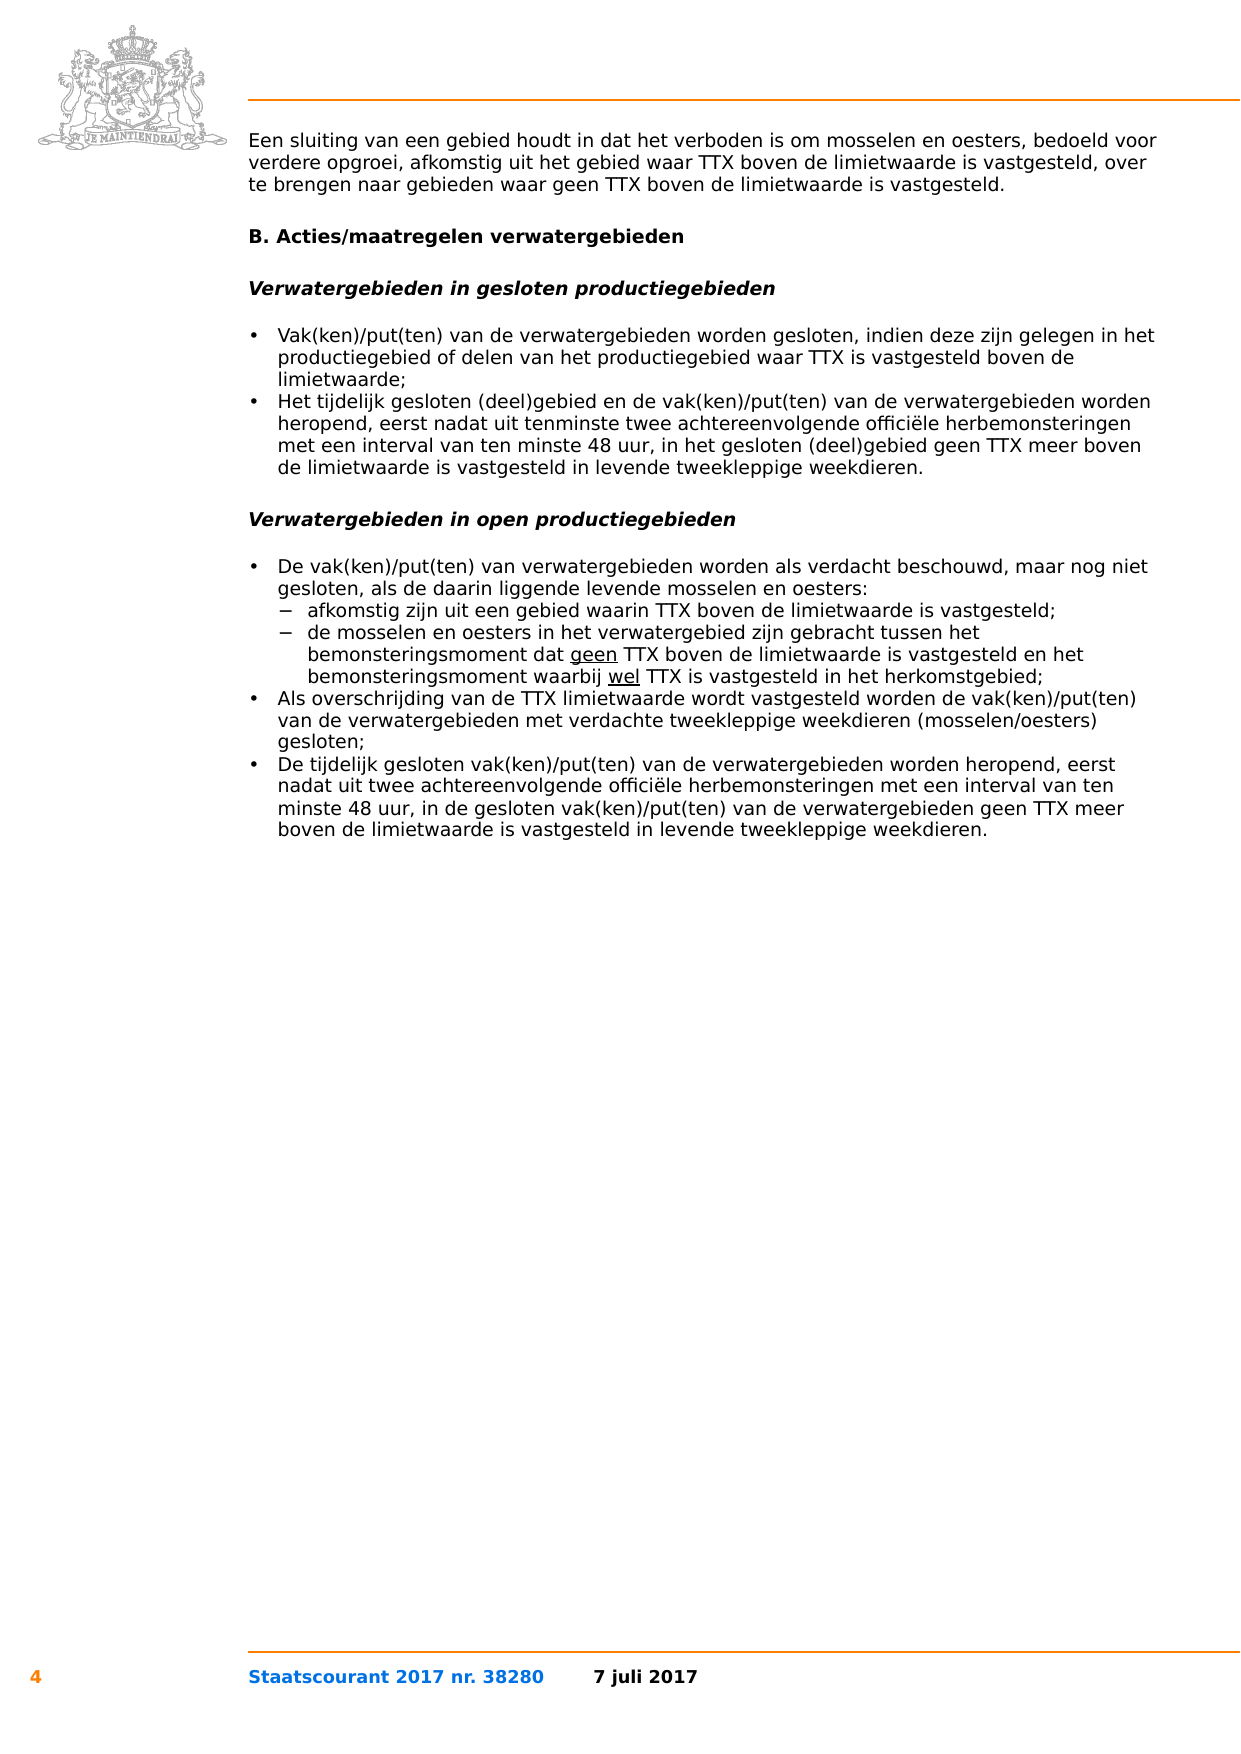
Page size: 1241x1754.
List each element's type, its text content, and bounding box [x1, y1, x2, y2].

text • Het tijdelijk gesloten (deel)gebied en de vak(ken)/put(ten) van de verwatergebieden worden heropend, eerst nadat uit tenminste twee achtereenvolgende officiële herbemonsteringen met een interval van ten minste 48 uur, in het gesloten (deel)gebied geen TTX meer boven de limietwaarde is vastgesteld in levende tweekleppige weekdieren. [248, 391, 1163, 479]
text • Vak(ken)/put(ten) van de verwatergebieden worden gesloten, indien deze zijn gelegen in het productiegebied of delen van het productiegebied waar TTX is vastgesteld boven de limietwaarde; [248, 325, 1163, 391]
text • De vak(ken)/put(ten) van verwatergebieden worden als verdacht beschouwd, maar nog niet gesloten, als de daarin liggende levende mosselen en oesters: [248, 556, 1163, 599]
picture [38, 25, 227, 150]
subtitle Verwatergebieden in gesloten productiegebieden [248, 278, 1163, 300]
subtitle B. Acties/maatregelen verwatergebieden [248, 226, 1163, 248]
subtitle Verwatergebieden in open productiegebieden [248, 509, 1163, 531]
text Een sluiting van een gebied houdt in dat het verboden is om mosselen en oesters, bedoeld voor verdere opgroei, afkomstig uit het gebied waar TTX boven de limietwaarde is vastgesteld, over te brengen naar gebieden waar geen TTX boven de limietwaarde is vastgesteld. [248, 130, 1163, 196]
text • Als overschrijding van de TTX limietwaarde wordt vastgesteld worden de vak(ken)/put(ten) van de verwatergebieden met verdachte tweekleppige weekdieren (mosselen/oesters) gesloten; [248, 687, 1163, 753]
text − de mosselen en oesters in het verwatergebied zijn gebracht tussen het bemonsteringsmoment dat geen TTX boven de limietwaarde is vastgesteld en het bemonsteringsmoment waarbij wel TTX is vastgesteld in het herkomstgebied; [278, 622, 1163, 687]
text − afkomstig zijn uit een gebied waarin TTX boven de limietwaarde is vastgesteld; [278, 599, 1163, 622]
text • De tijdelijk gesloten vak(ken)/put(ten) van de verwatergebieden worden heropend, eerst nadat uit twee achtereenvolgende officiële herbemonsteringen met een interval van ten minste 48 uur, in de gesloten vak(ken)/put(ten) van de verwatergebieden geen TTX meer boven de limietwaarde is vastgesteld in levende tweekleppige weekdieren. [248, 753, 1163, 841]
